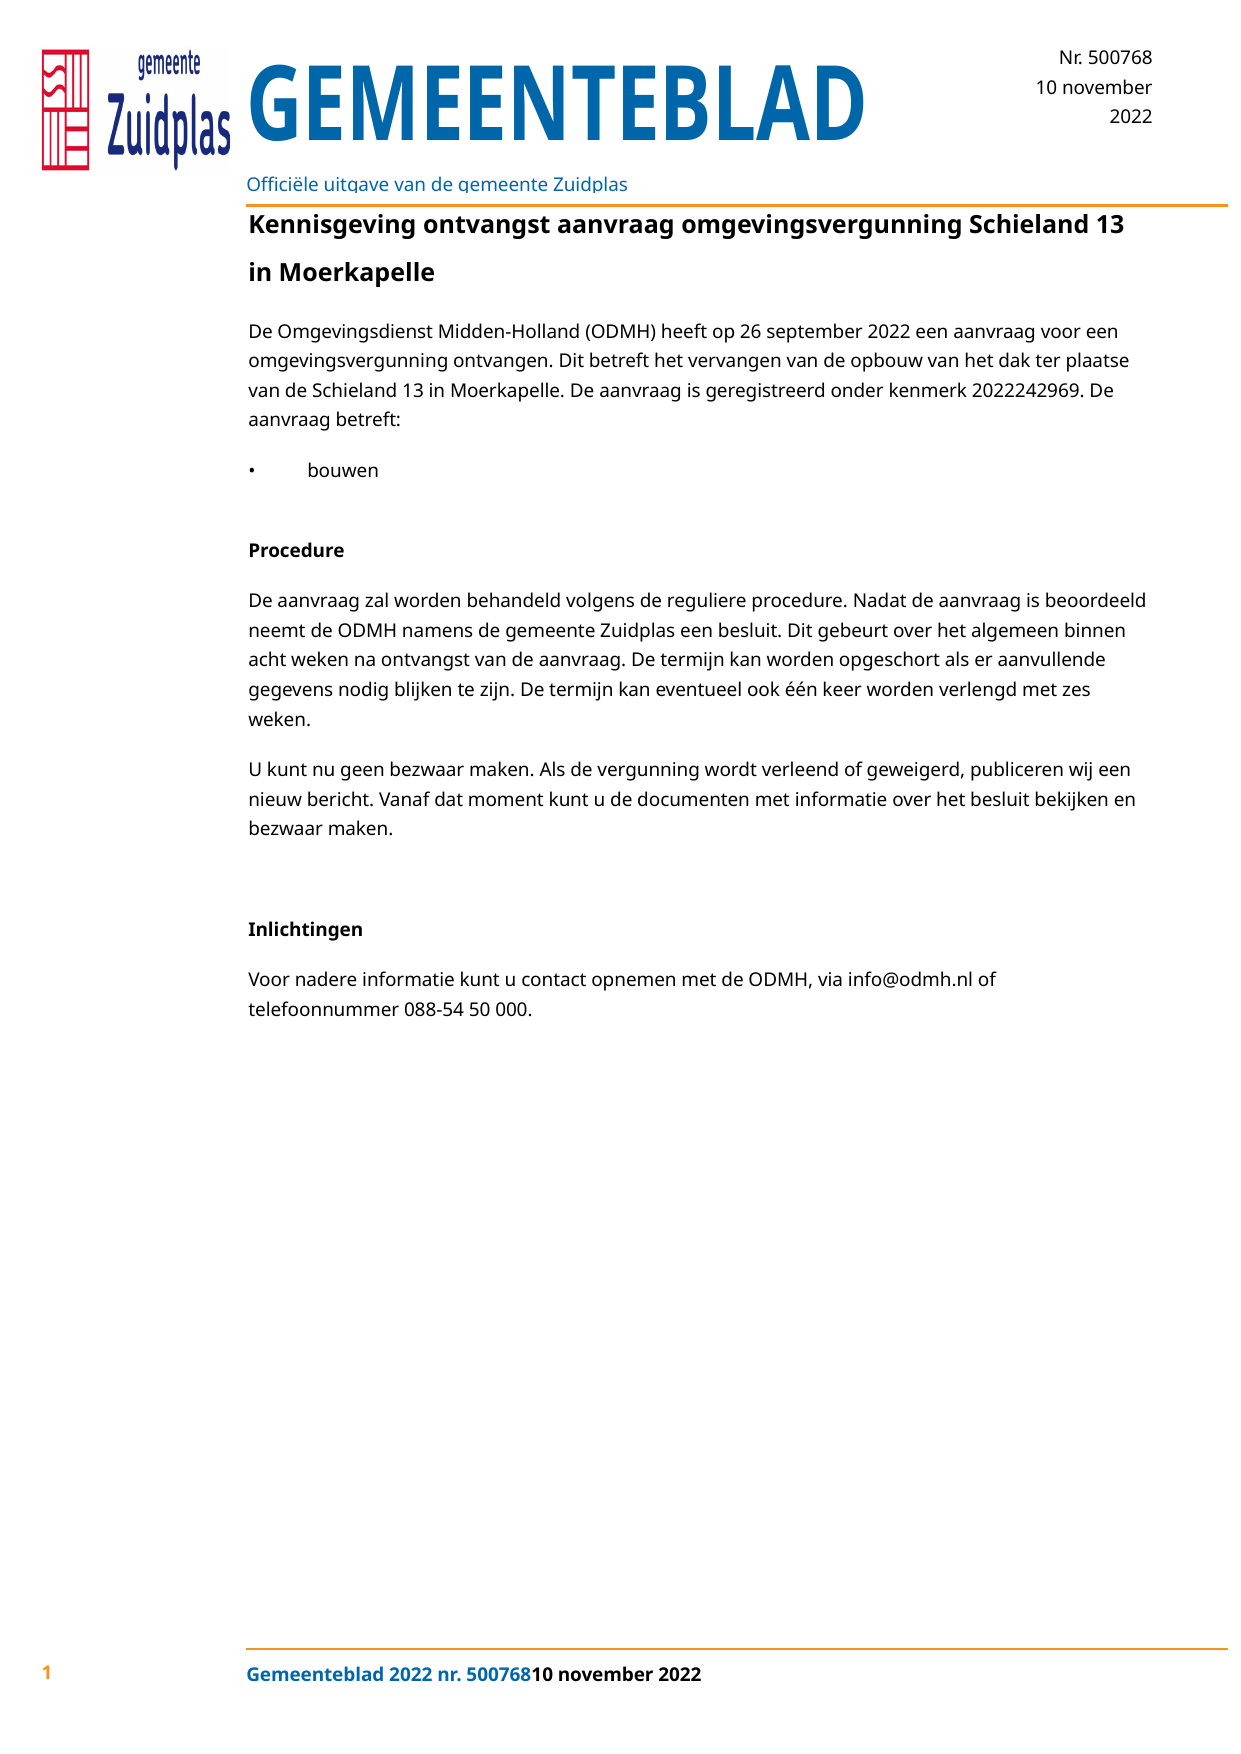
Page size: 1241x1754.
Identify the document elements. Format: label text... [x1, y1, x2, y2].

text U kunt nu geen bezwaar maken. Als de vergunning wordt verleend of geweigerd, publiceren wij een nieuw bericht. Vanaf dat moment kunt u de documenten met informatie over het besluit bekijken en bezwaar maken. [248, 756, 1152, 841]
text Inlichtingen [248, 916, 1152, 942]
text Procedure [248, 537, 1152, 563]
picture [41, 47, 231, 172]
text De Omgevingsdienst Midden-Holland (ODMH) heeft op 26 september 2022 een aanvraag voor een omgevingsvergunning ontvangen. Dit betreft het vervangen van de opbouw van het dak ter plaatse van de Schieland 13 in Moerkapelle. De aanvraag is geregistreerd onder kenmerk 2022242969. De aanvraag betreft: [248, 318, 1152, 432]
text De aanvraag zal worden behandeld volgens de reguliere procedure. Nadat de aanvraag is beoordeeld neemt de ODMH namens de gemeente Zuidplas een besluit. Dit gebeurt over het algemeen binnen acht weken na ontvangst van de aanvraag. De termijn kan worden opgeschort als er aanvullende gegevens nodig blijken te zijn. De termijn kan eventueel ook één keer worden verlengd met zes weken. [248, 587, 1152, 732]
list bouwen [248, 457, 1152, 483]
text Voor nadere informatie kunt u contact opnemen met de ODMH, via info@odmh.nl of telefoonnummer 088-54 50 000. [248, 967, 1152, 1022]
text Kennisgeving ontvangst aanvraag omgevingsvergunning Schieland 13 in Moerkapelle [248, 207, 1152, 288]
